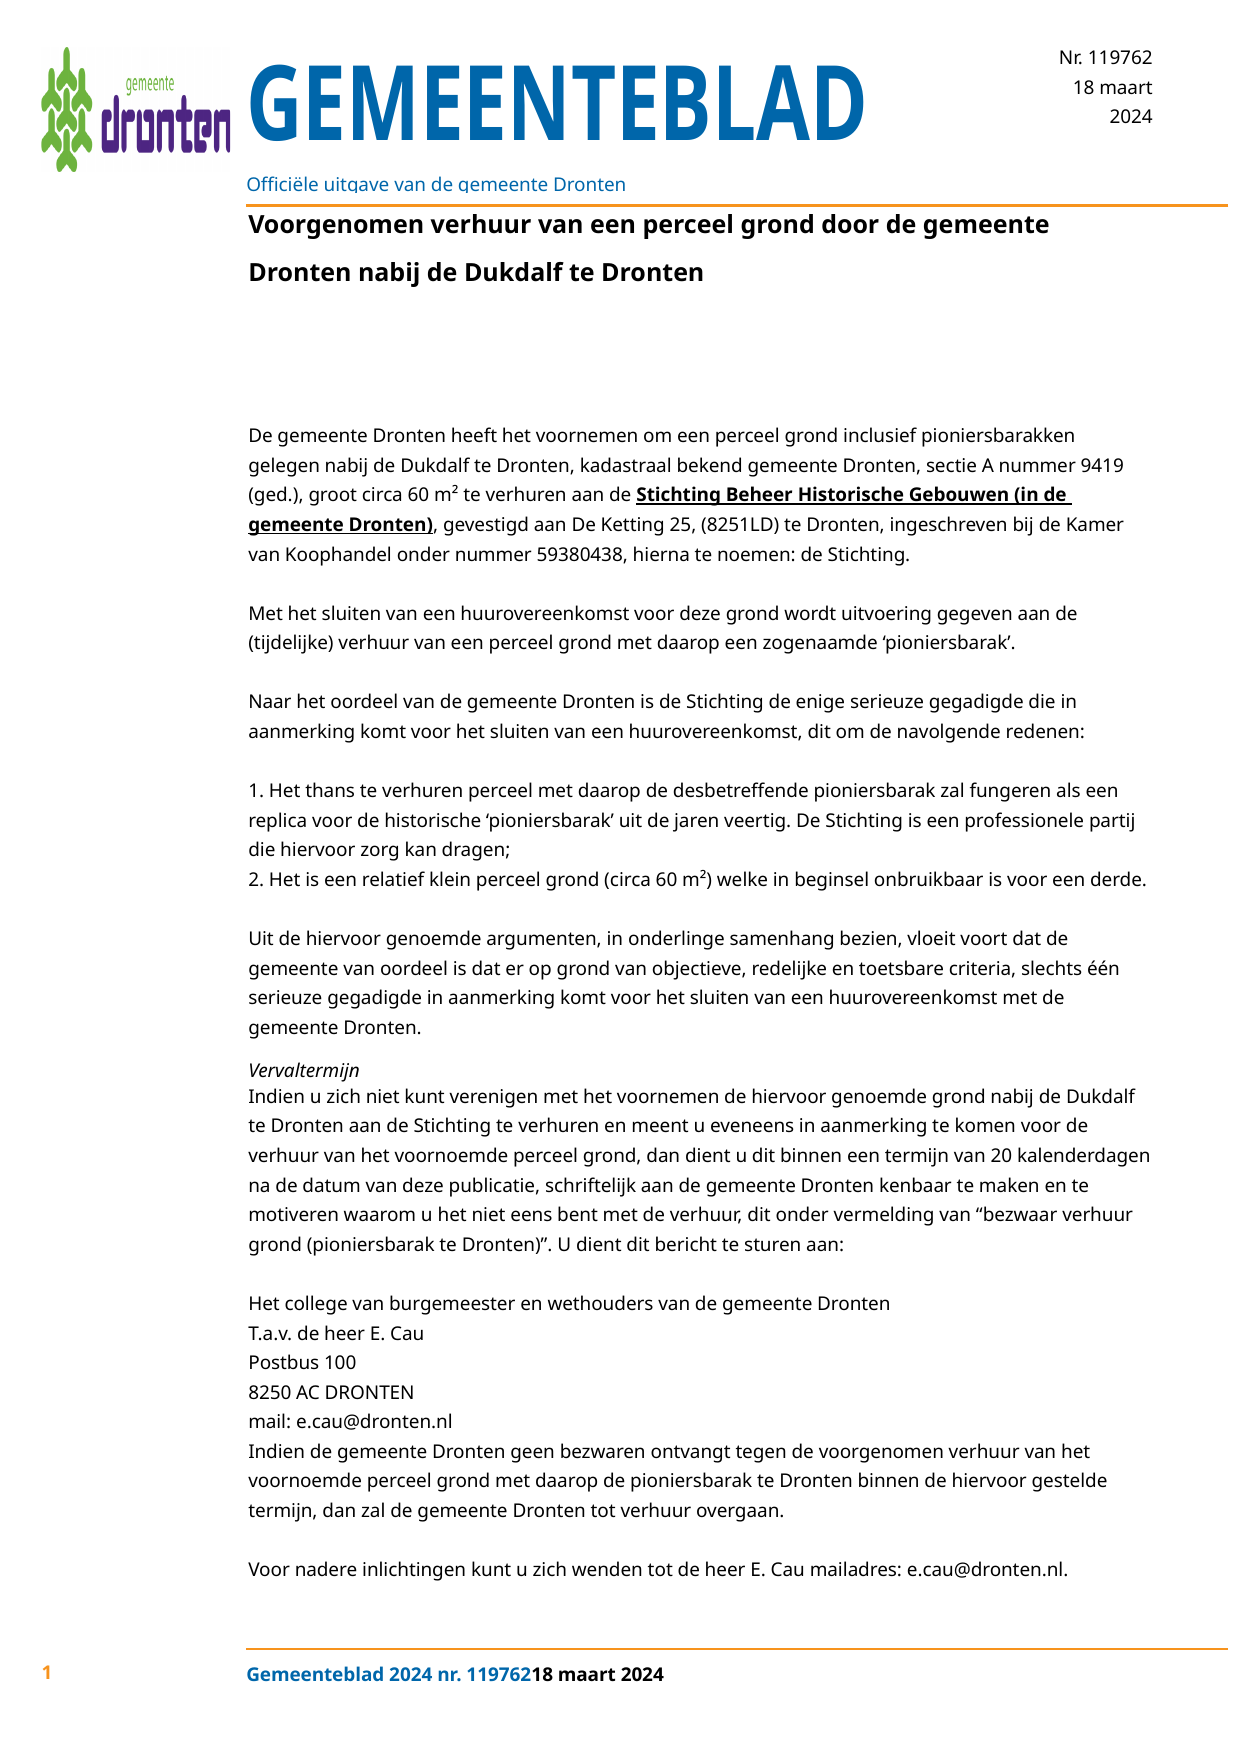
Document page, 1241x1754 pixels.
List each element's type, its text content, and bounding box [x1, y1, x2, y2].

text 8250 AC DRONTEN [248, 1379, 1152, 1404]
text Indien de gemeente Dronten geen bezwaren ontvangt tegen de voorgenomen verhuur van het voornoemde perceel grond met daarop de pioniersbarak te Dronten binnen de hiervoor gestelde termijn, dan zal de gemeente Dronten tot verhuur overgaan. [248, 1438, 1152, 1523]
picture [41, 47, 231, 172]
text 1. Het thans te verhuren perceel met daarop de desbetreffende pioniersbarak zal fungeren als een replica voor de historische ‘pioniersbarak’ uit de jaren veertig. De Stichting is een professionele partij die hiervoor zorg kan dragen; [248, 777, 1152, 862]
text Uit de hiervoor genoemde argumenten, in onderlinge samenhang bezien, vloeit voort dat de gemeente van oordeel is dat er op grond van objectieve, redelijke en toetsbare criteria, slechts één serieuze gegadigde in aanmerking komt voor het sluiten van een huurovereenkomst met de gemeente Dronten. [248, 925, 1152, 1040]
text Postbus 100 [248, 1349, 1152, 1375]
text mail: e.cau@dronten.nl [248, 1408, 1152, 1434]
text Met het sluiten van een huurovereenkomst voor deze grond wordt uitvoering gegeven aan de (tijdelijke) verhuur van een perceel grond met daarop een zogenaamde ‘pioniersbarak’. [248, 600, 1152, 655]
text Vervaltermijn [248, 1057, 1152, 1083]
text Het college van burgemeester en wethouders van de gemeente Dronten [248, 1290, 1152, 1316]
text T.a.v. de heer E. Cau [248, 1320, 1152, 1345]
text Indien u zich niet kunt verenigen met het voornemen de hiervoor genoemde grond nabij de Dukdalf te Dronten aan de Stichting te verhuren en meent u eveneens in aanmerking te komen voor de verhuur van het voornoemde perceel grond, dan dient u dit binnen een termijn van 20 kalenderdagen na de datum van deze publicatie, schriftelijk aan de gemeente Dronten kenbaar te maken en te motiveren waarom u het niet eens bent met de verhuur, dit onder vermelding van “bezwaar verhuur grond (pioniersbarak te Dronten)”. U dient dit bericht te sturen aan: [248, 1083, 1152, 1257]
text 2. Het is een relatief klein perceel grond (circa 60 m²) welke in beginsel onbruikbaar is voor een derde. [248, 866, 1152, 892]
text Voorgenomen verhuur van een perceel grond door de gemeente Dronten nabij de Dukdalf te Dronten [248, 207, 1152, 288]
text De gemeente Dronten heeft het voornemen om een perceel grond inclusief pioniersbarakken gelegen nabij de Dukdalf te Dronten, kadastraal bekend gemeente Dronten, sectie A nummer 9419 (ged.), groot circa 60 m² te verhuren aan de Stichting Beheer Historische Gebouwen (in de gemeente Dronten), gevestigd aan De Ketting 25, (8251LD) te Dronten, ingeschreven bij de Kamer van Koophandel onder nummer 59380438, hierna te noemen: de Stichting. [248, 422, 1152, 567]
text Naar het oordeel van de gemeente Dronten is de Stichting de enige serieuze gegadigde die in aanmerking komt voor het sluiten van een huurovereenkomst, dit om de navolgende redenen: [248, 689, 1152, 744]
text Voor nadere inlichtingen kunt u zich wenden tot de heer E. Cau mailadres: e.cau@dronten.nl. [248, 1556, 1152, 1582]
